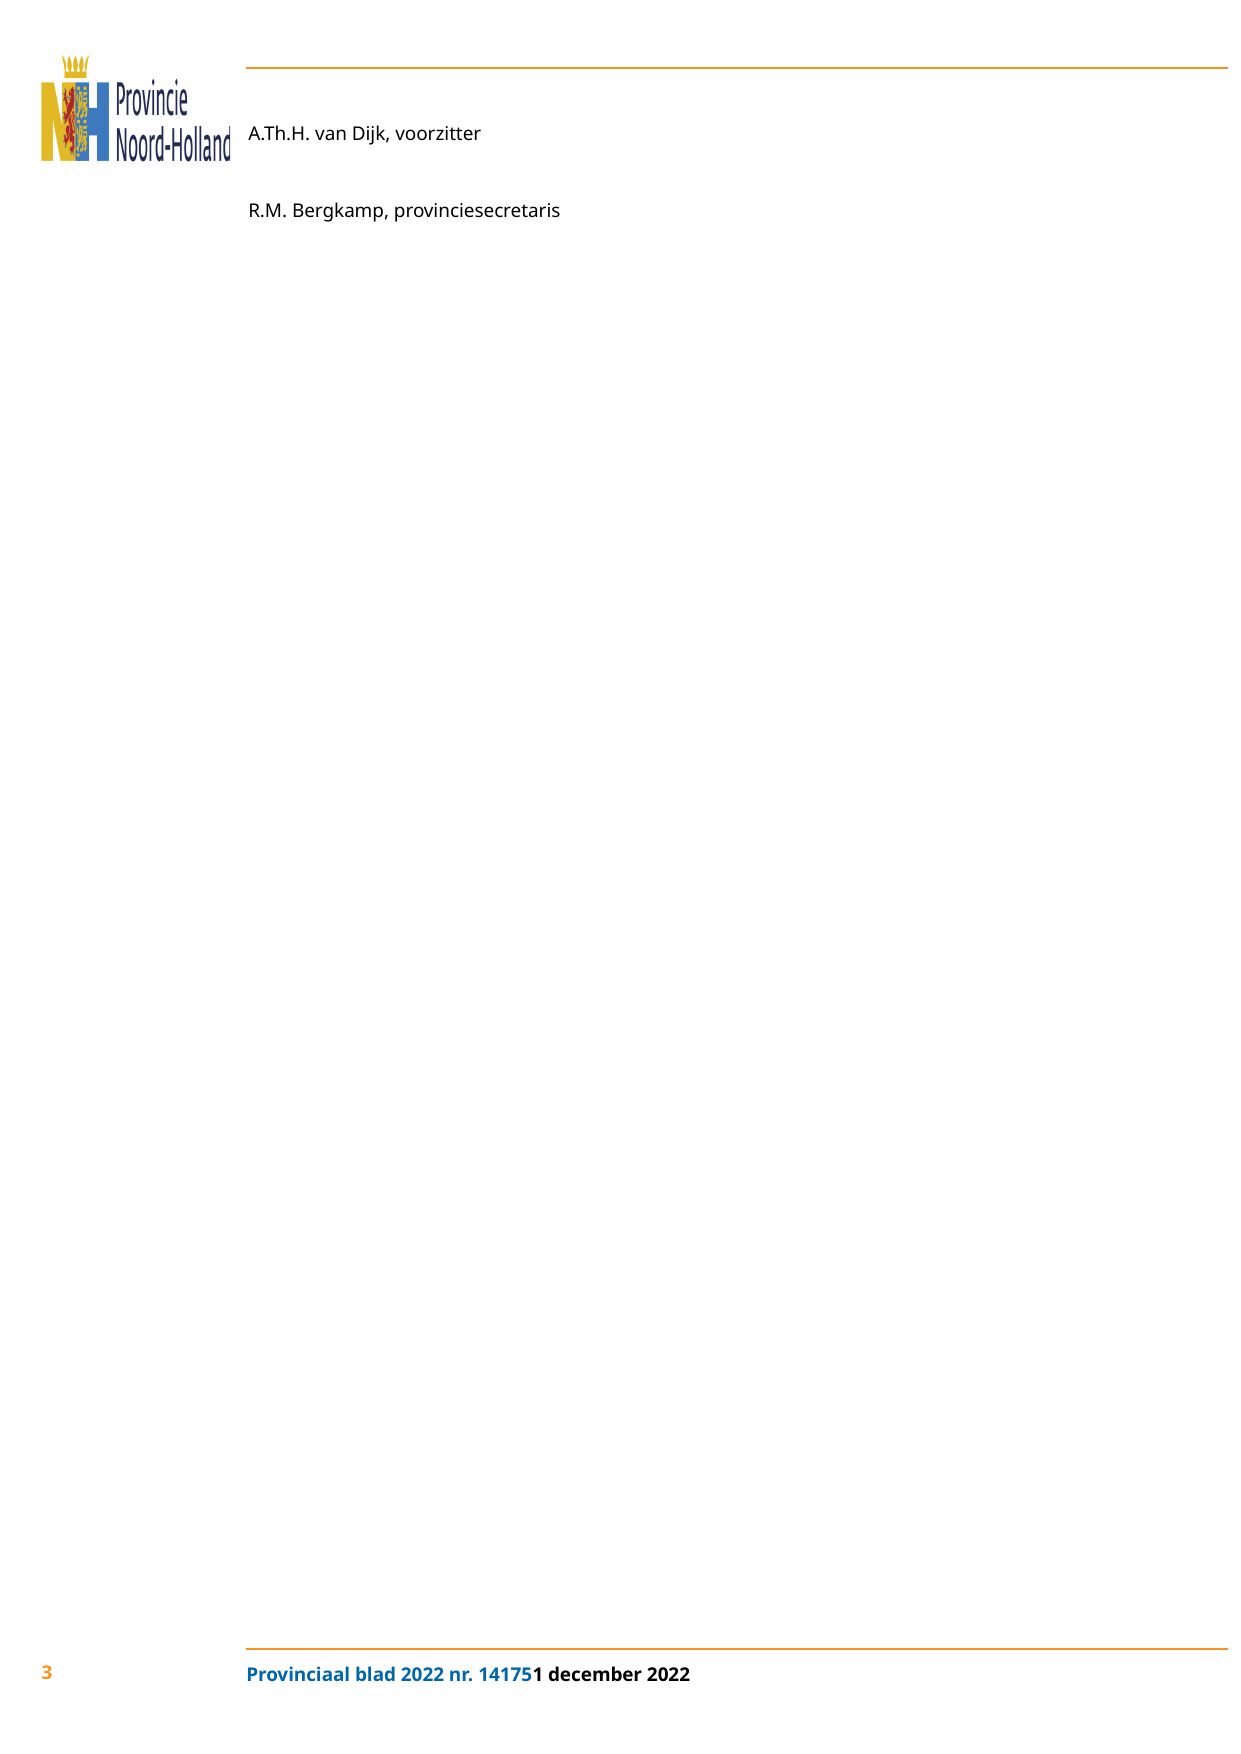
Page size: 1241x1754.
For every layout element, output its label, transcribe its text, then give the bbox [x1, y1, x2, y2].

text R.M. Bergkamp, provinciesecretaris [248, 198, 1152, 223]
text A.Th.H. van Dijk, voorzitter [248, 121, 1152, 146]
picture [41, 47, 231, 172]
